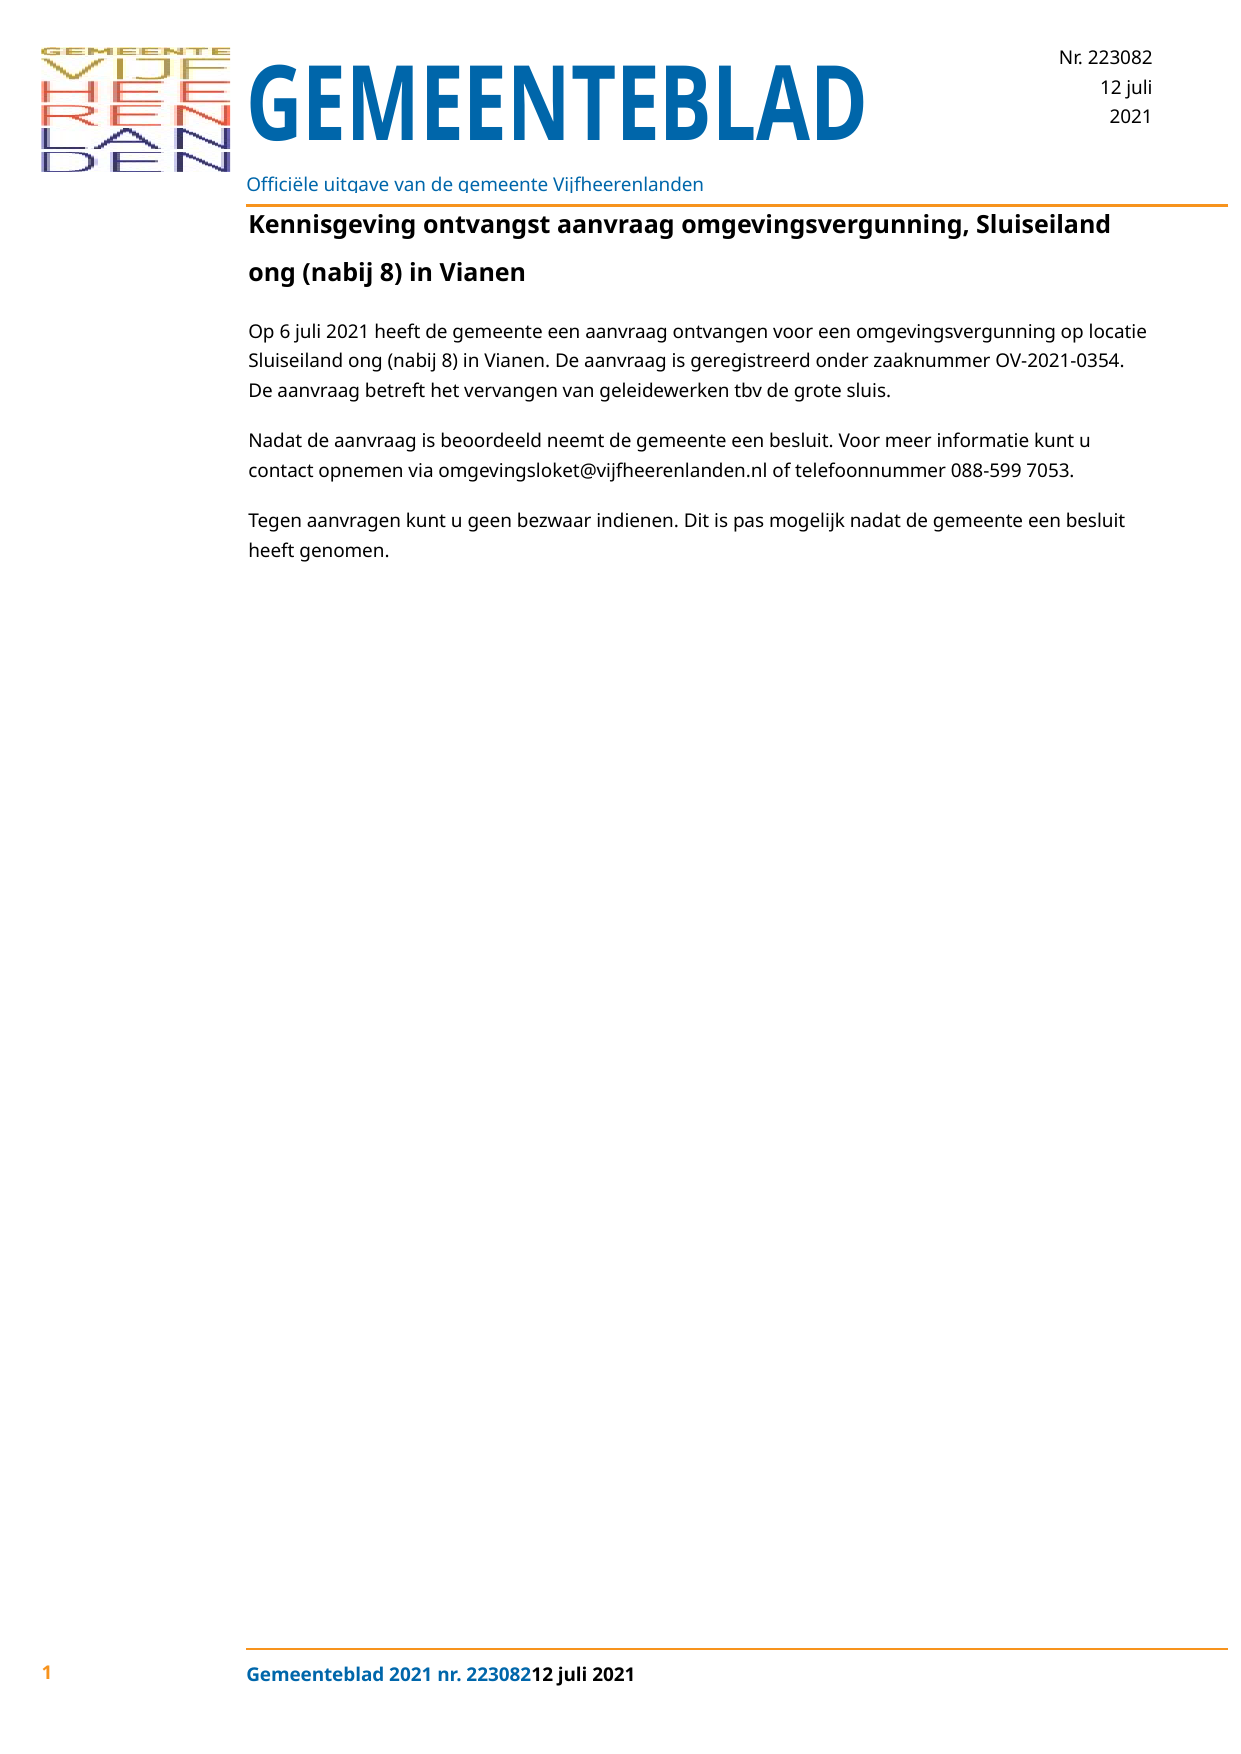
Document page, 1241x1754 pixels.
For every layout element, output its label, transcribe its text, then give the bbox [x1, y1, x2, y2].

text Kennisgeving ontvangst aanvraag omgevingsvergunning, Sluiseiland ong (nabij 8) in Vianen [248, 207, 1152, 288]
text Op 6 juli 2021 heeft de gemeente een aanvraag ontvangen voor een omgevingsvergunning op locatie Sluiseiland ong (nabij 8) in Vianen. De aanvraag is geregistreerd onder zaaknummer OV-2021-0354. De aanvraag betreft het vervangen van geleidewerken tbv de grote sluis. [248, 318, 1152, 403]
picture [41, 47, 231, 172]
text Nadat de aanvraag is beoordeeld neemt de gemeente een besluit. Voor meer informatie kunt u contact opnemen via omgevingsloket@vijfheerenlanden.nl of telefoonnummer 088-599 7053. [248, 427, 1152, 483]
text Tegen aanvragen kunt u geen bezwaar indienen. Dit is pas mogelijk nadat de gemeente een besluit heeft genomen. [248, 507, 1152, 563]
